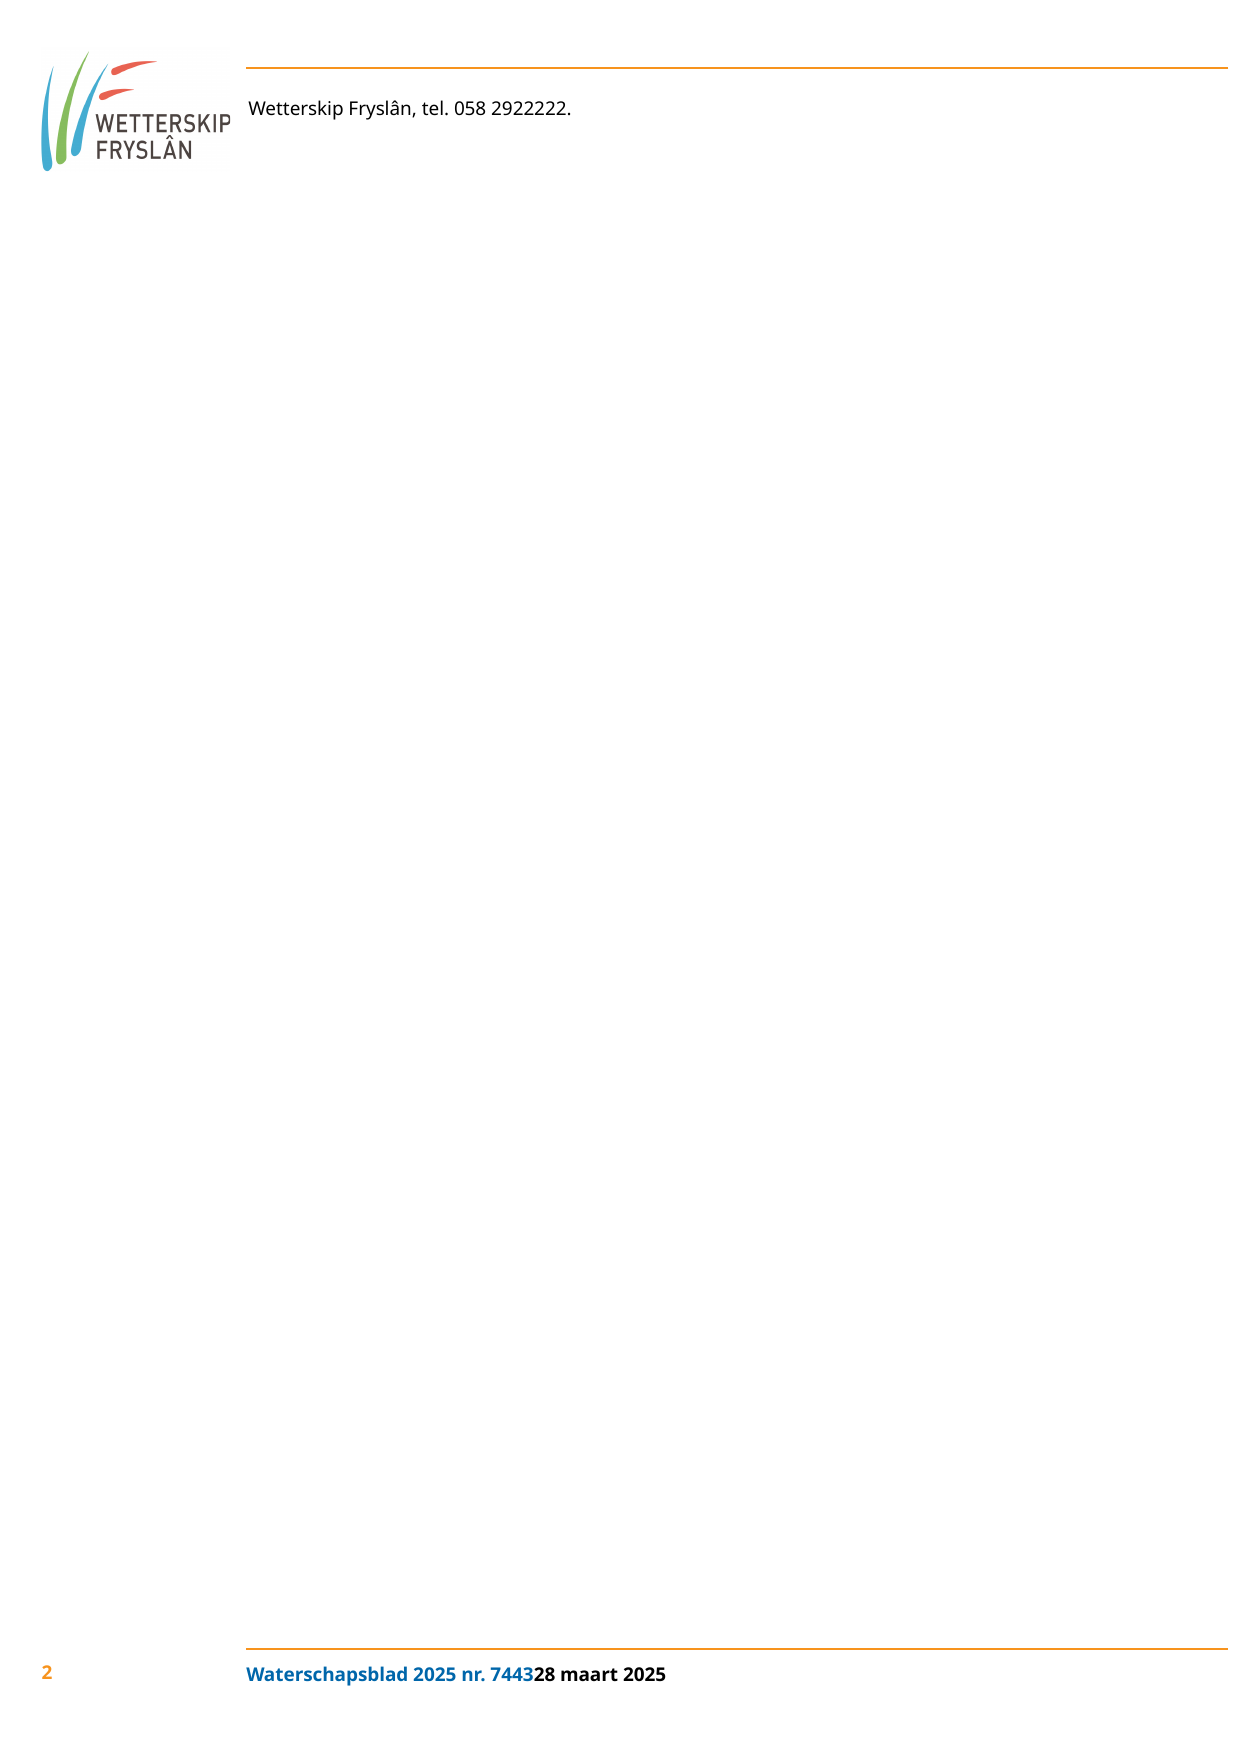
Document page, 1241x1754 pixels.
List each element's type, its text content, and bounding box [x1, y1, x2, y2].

picture [41, 47, 231, 172]
text Wetterskip Fryslân, tel. 058 2922222. [248, 95, 1152, 121]
